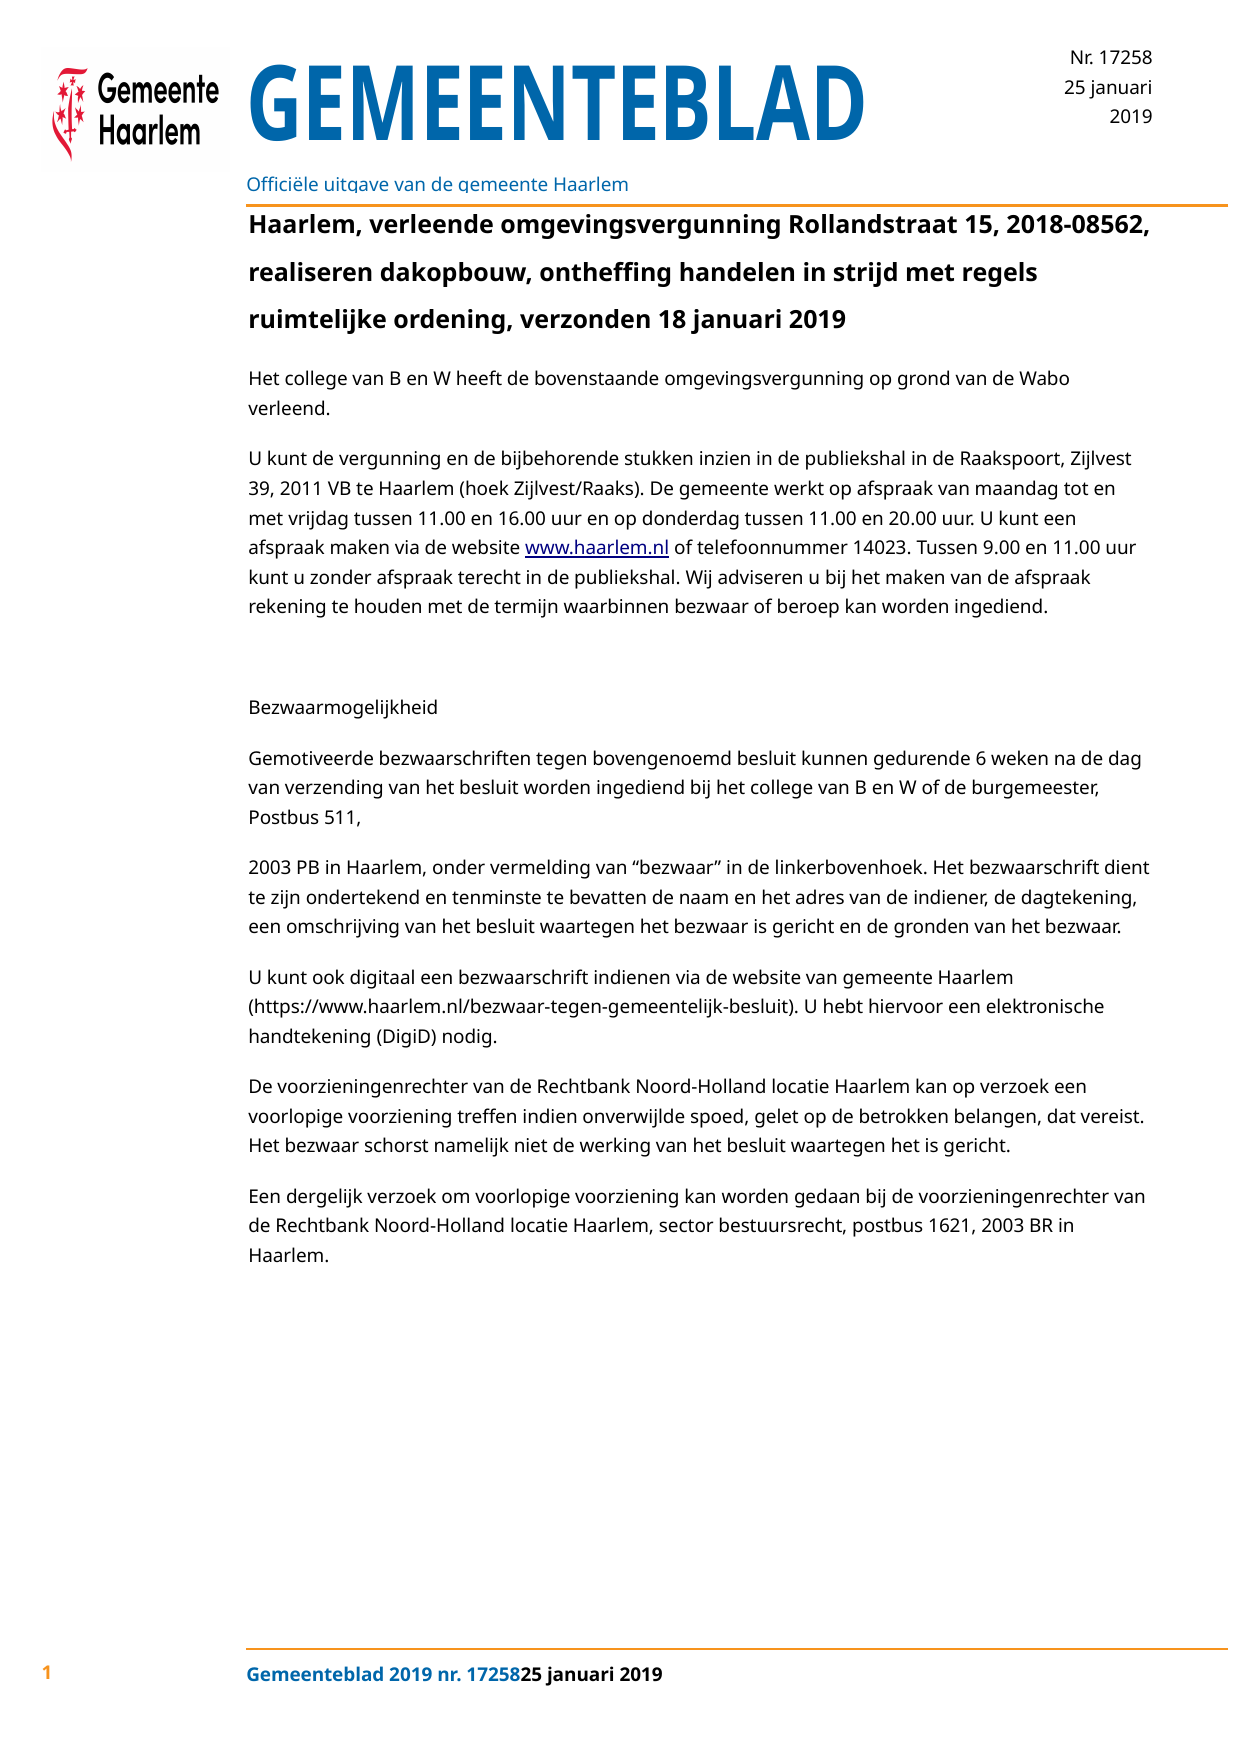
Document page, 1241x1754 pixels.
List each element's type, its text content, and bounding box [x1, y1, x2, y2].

text Een dergelijk verzoek om voorlopige voorziening kan worden gedaan bij de voorzieningenrechter van de Rechtbank Noord-Holland locatie Haarlem, sector bestuursrecht, postbus 1621, 2003 BR in Haarlem. [248, 1183, 1152, 1268]
text Haarlem, verleende omgevingsvergunning Rollandstraat 15, 2018-08562, realiseren dakopbouw, ontheffing handelen in strijd met regels ruimtelijke ordening, verzonden 18 januari 2019 [248, 207, 1152, 336]
text 2003 PB in Haarlem, onder vermelding van “bezwaar” in de linkerbovenhoek. Het bezwaarschrift dient te zijn ondertekend en tenminste te bevatten de naam en het adres van de indiener, de dagtekening, een omschrijving van het besluit waartegen het bezwaar is gericht en de gronden van het bezwaar. [248, 854, 1152, 939]
picture [41, 47, 231, 172]
text U kunt ook digitaal een bezwaarschrift indienen via de website van gemeente Haarlem (https://www.haarlem.nl/bezwaar-tegen-gemeentelijk-besluit). U hebt hiervoor een elektronische handtekening (DigiD) nodig. [248, 964, 1152, 1049]
text De voorzieningenrechter van de Rechtbank Noord-Holland locatie Haarlem kan op verzoek een voorlopige voorziening treffen indien onverwijlde spoed, gelet op de betrokken belangen, dat vereist. Het bezwaar schorst namelijk niet de werking van het besluit waartegen het is gericht. [248, 1073, 1152, 1158]
text Gemotiveerde bezwaarschriften tegen bovengenoemd besluit kunnen gedurende 6 weken na de dag van verzending van het besluit worden ingediend bij het college van B en W of de burgemeester, Postbus 511, [248, 745, 1152, 829]
text Bezwaarmogelijkheid [248, 694, 1152, 720]
text Het college van B en W heeft de bovenstaande omgevingsvergunning op grond van de Wabo verleend. [248, 366, 1152, 421]
text U kunt de vergunning en de bijbehorende stukken inzien in de publiekshal in de Raakspoort, Zijlvest 39, 2011 VB te Haarlem (hoek Zijlvest/Raaks). De gemeente werkt op afspraak van maandag tot en met vrijdag tussen 11.00 en 16.00 uur en op donderdag tussen 11.00 en 20.00 uur. U kunt een afspraak maken via de website www.haarlem.nl of telefoonnummer 14023. Tussen 9.00 en 11.00 uur kunt u zonder afspraak terecht in de publiekshal. Wij adviseren u bij het maken van de afspraak rekening te houden met de termijn waarbinnen bezwaar of beroep kan worden ingediend. [248, 446, 1152, 619]
